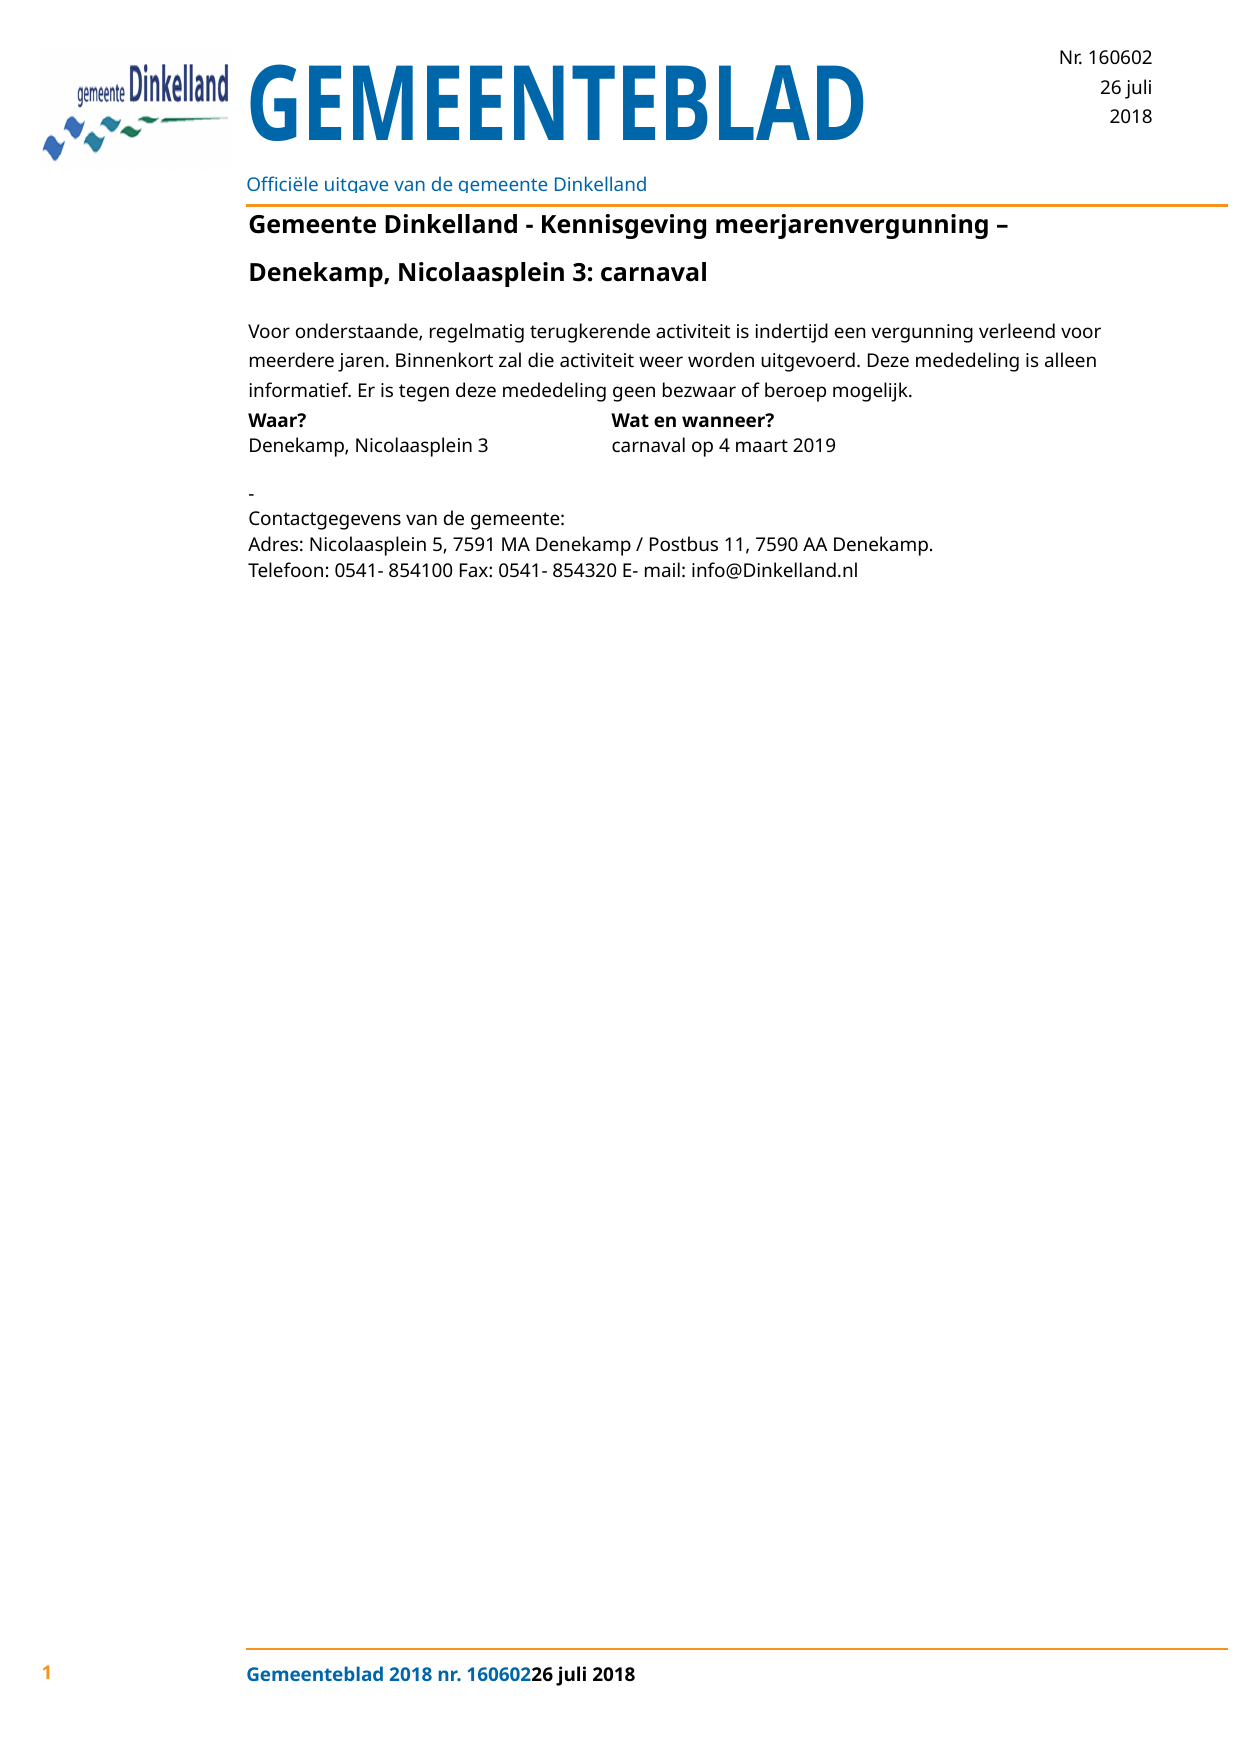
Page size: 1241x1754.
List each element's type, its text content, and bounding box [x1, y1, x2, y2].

table_cell Denekamp, Nicolaasplein 3 [248, 433, 611, 458]
table_cell carnaval op 4 maart 2019 [611, 433, 1152, 458]
text Telefoon: 0541- 854100 Fax: 0541- 854320 E- mail: info@Dinkelland.nl [248, 557, 1152, 583]
text - [248, 480, 1152, 505]
text Voor onderstaande, regelmatig terugkerende activiteit is indertijd een vergunning verleend voor meerdere jaren. Binnenkort zal die activiteit weer worden uitgevoerd. Deze mededeling is alleen informatief. Er is tegen deze mededeling geen bezwaar of beroep mogelijk. [248, 318, 1152, 403]
picture [41, 47, 231, 172]
table_header Waar? [248, 407, 611, 432]
text Gemeente Dinkelland - Kennisgeving meerjarenvergunning – Denekamp, Nicolaasplein 3: carnaval [248, 207, 1152, 288]
text Contactgegevens van de gemeente: [248, 505, 1152, 531]
table_header Wat en wanneer? [611, 407, 1152, 432]
text Adres: Nicolaasplein 5, 7591 MA Denekamp / Postbus 11, 7590 AA Denekamp. [248, 531, 1152, 557]
